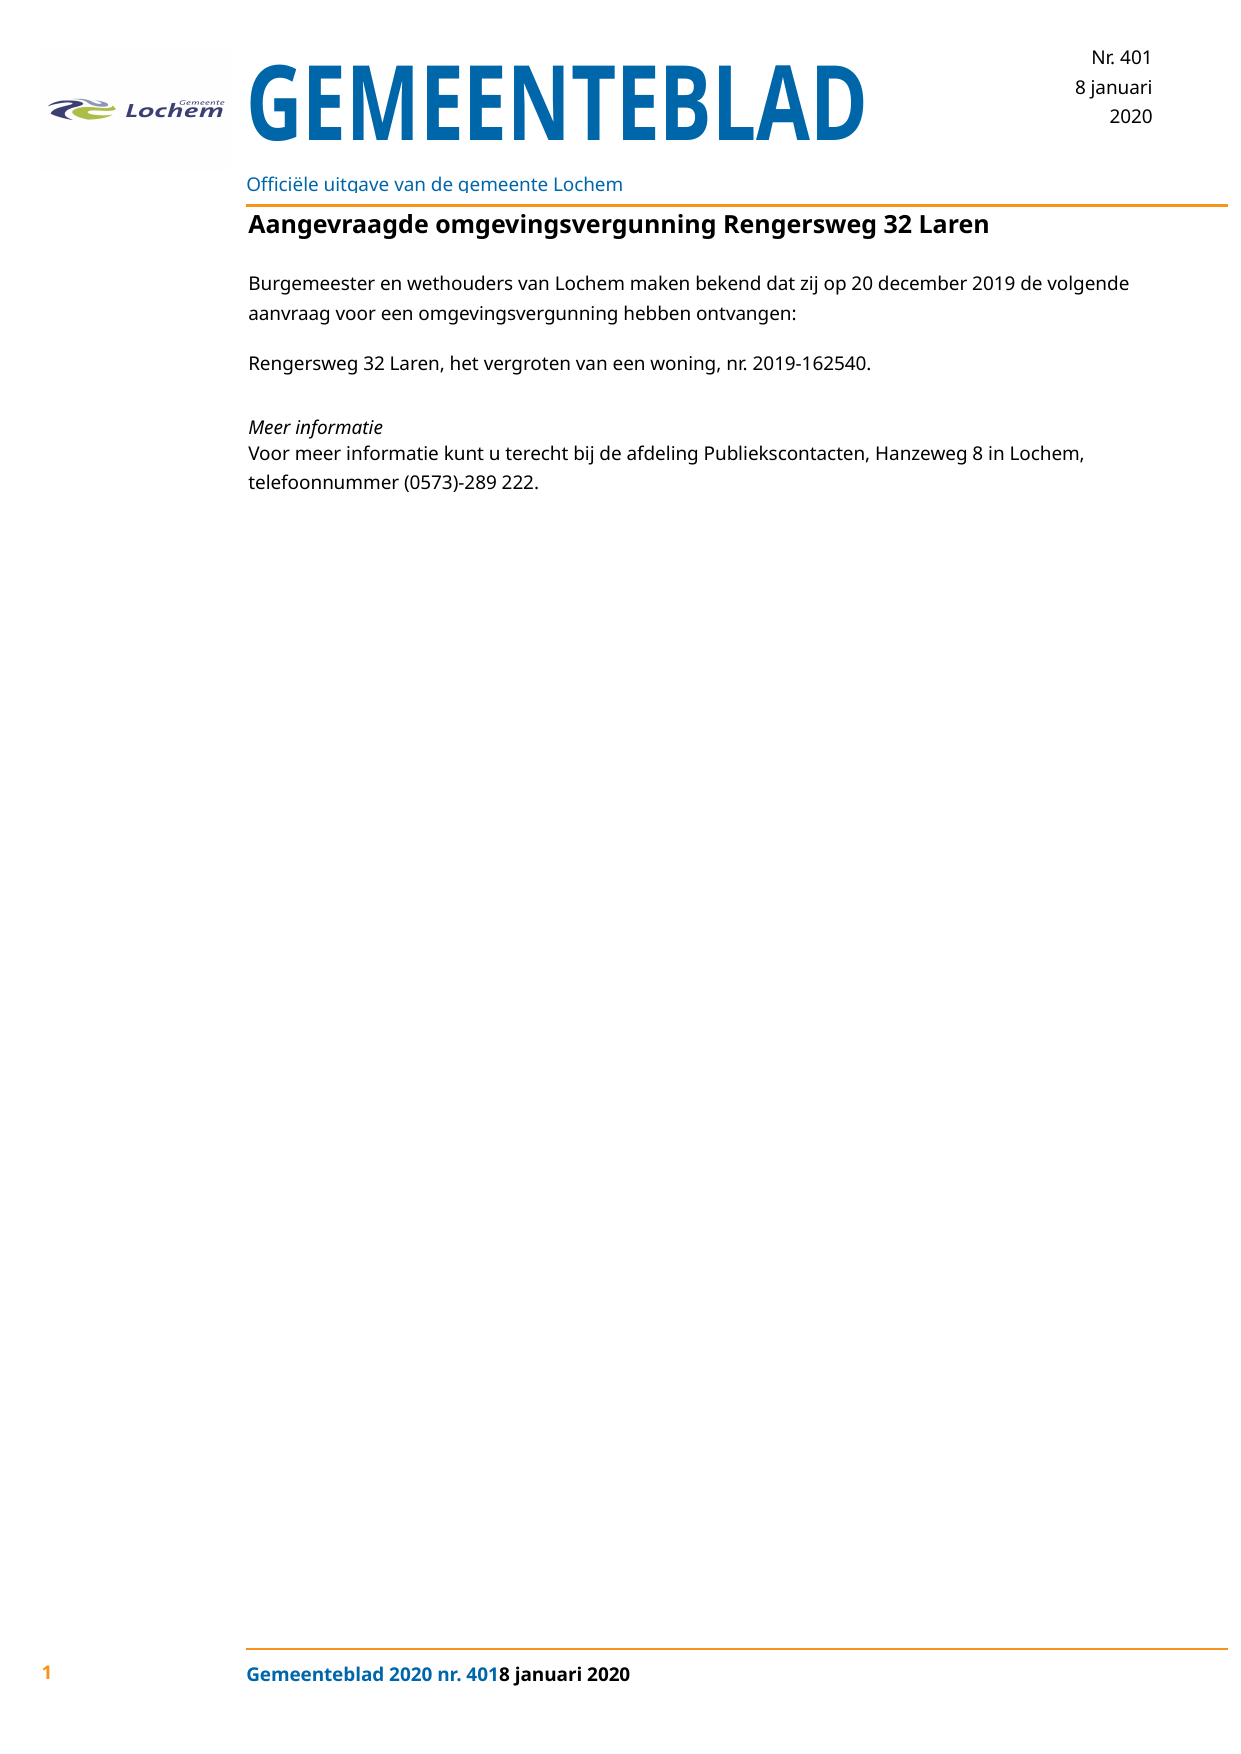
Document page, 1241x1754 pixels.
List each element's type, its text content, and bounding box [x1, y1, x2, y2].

text Voor meer informatie kunt u terecht bij de afdeling Publiekscontacten, Hanzeweg 8 in Lochem, telefoonnummer (0573)-289 222. [248, 440, 1152, 495]
text Meer informatie [248, 414, 1152, 440]
picture [41, 47, 231, 172]
text Aangevraagde omgevingsvergunning Rengersweg 32 Laren [248, 207, 1152, 241]
text Burgemeester en wethouders van Lochem maken bekend dat zij op 20 december 2019 de volgende aanvraag voor een omgevingsvergunning hebben ontvangen: [248, 270, 1152, 326]
text Rengersweg 32 Laren, het vergroten van een woning, nr. 2019-162540. [248, 350, 1152, 376]
